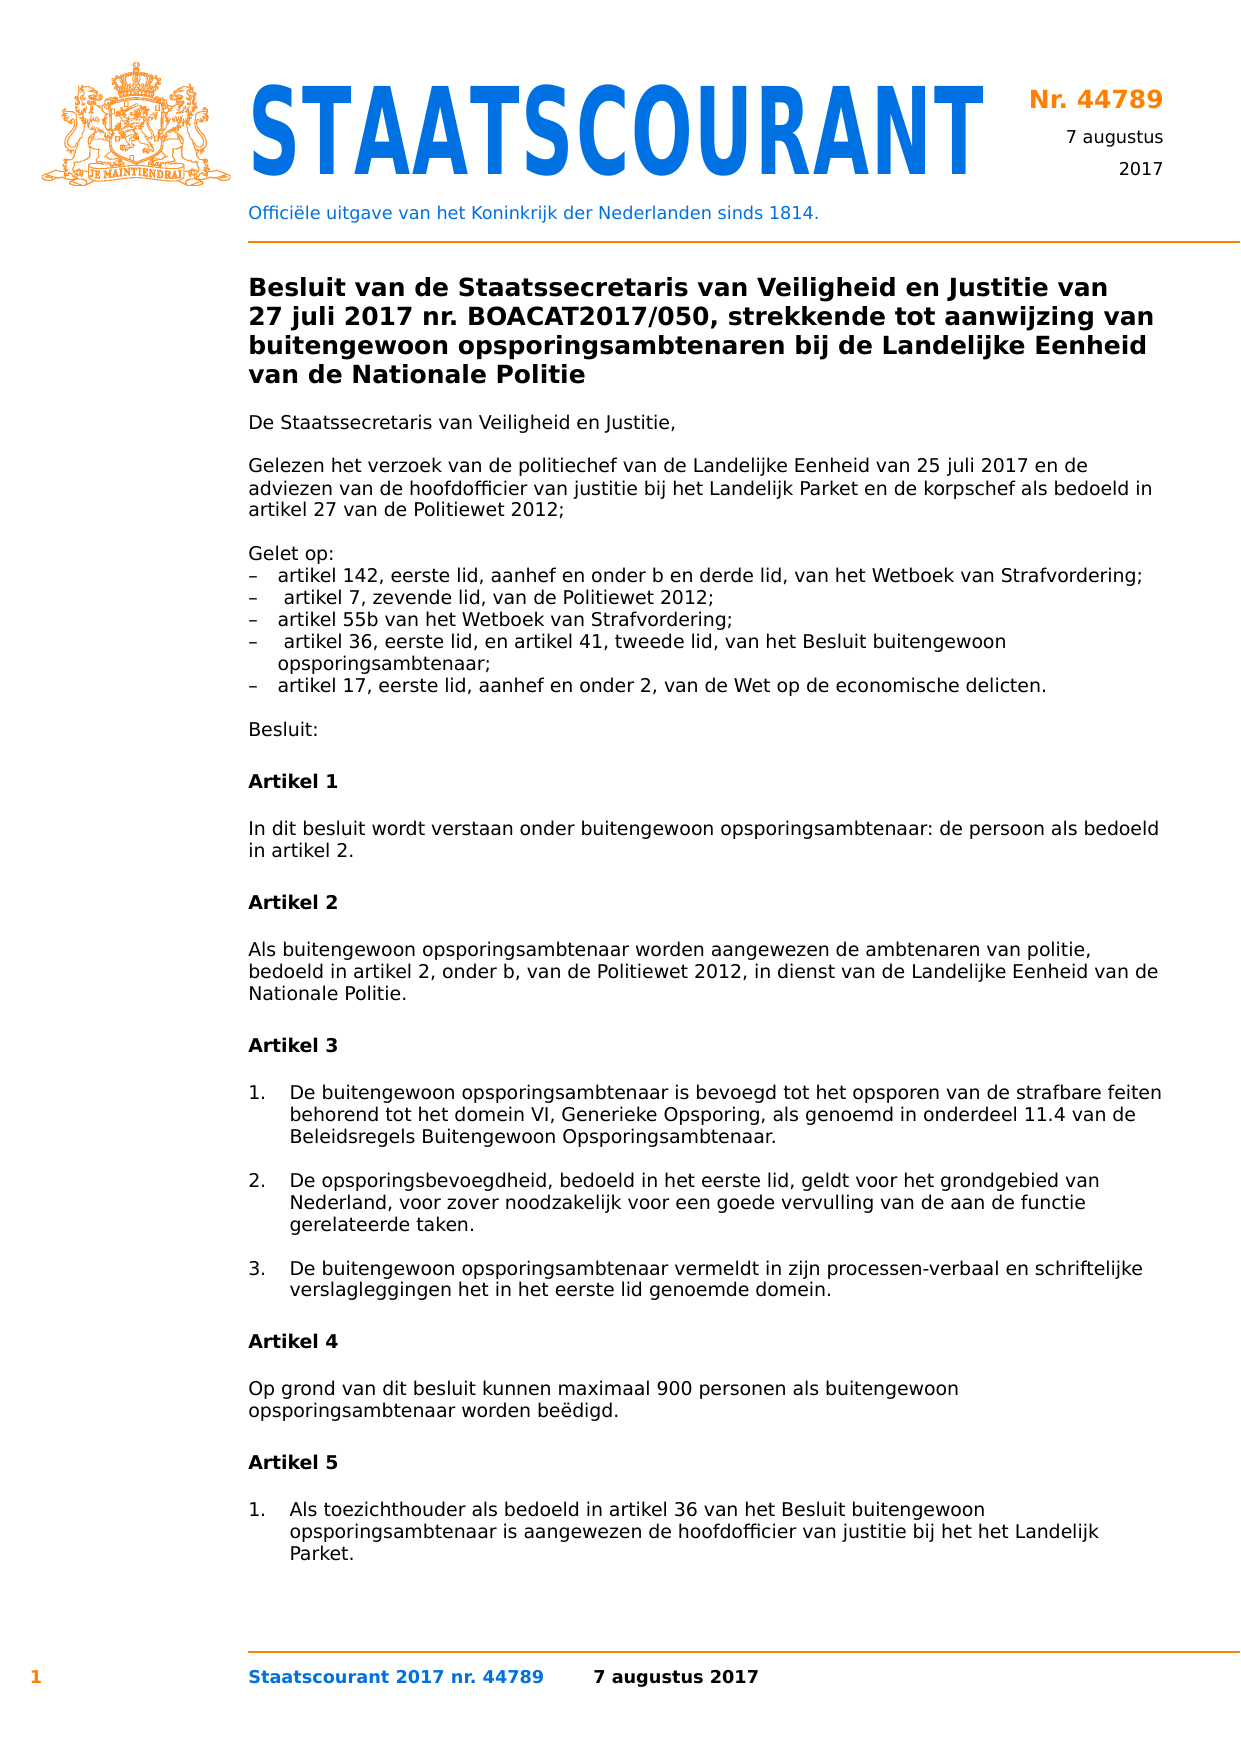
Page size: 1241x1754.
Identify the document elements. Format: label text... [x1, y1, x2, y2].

text 1. De buitengewoon opsporingsambtenaar is bevoegd tot het opsporen van de strafbare feiten behorend tot het domein VI, Generieke Opsporing, als genoemd in onderdeel 11.4 van de Beleidsregels Buitengewoon Opsporingsambtenaar. [248, 1082, 1163, 1148]
text Als buitengewoon opsporingsambtenaar worden aangewezen de ambtenaren van politie, bedoeld in artikel 2, onder b, van de Politiewet 2012, in dienst van de Landelijke Eenheid van de Nationale Politie. [248, 939, 1163, 1005]
table_cell 2017 [998, 153, 1240, 203]
table_header Nr. 44789 [998, 62, 1240, 121]
text Gelet op: [248, 543, 1163, 565]
text Gelezen het verzoek van de politiechef van de Landelijke Eenheid van 25 juli 2017 en de adviezen van de hoofdofficier van justitie bij het Landelijk Parket en de korpschef als bedoeld in artikel 27 van de Politiewet 2012; [248, 455, 1163, 521]
text Op grond van dit besluit kunnen maximaal 900 personen als buitengewoon opsporingsambtenaar worden beëdigd. [248, 1378, 1163, 1422]
text – artikel 7, zevende lid, van de Politiewet 2012; [248, 587, 1163, 609]
text Besluit: [248, 719, 1163, 741]
table_header STAATSCOURANT [248, 62, 998, 203]
subtitle Artikel 1 [248, 771, 1163, 793]
text – artikel 17, eerste lid, aanhef en onder 2, van de Wet op de economische delicten. [248, 675, 1163, 697]
picture [41, 62, 231, 186]
text 1. Als toezichthouder als bedoeld in artikel 36 van het Besluit buitengewoon opsporingsambtenaar is aangewezen de hoofdofficier van justitie bij het het Landelijk Parket. [248, 1499, 1163, 1565]
text 2. De opsporingsbevoegdheid, bedoeld in het eerste lid, geldt voor het grondgebied van Nederland, voor zover noodzakelijk voor een goede vervulling van de aan de functie gerelateerde taken. [248, 1169, 1163, 1236]
text – artikel 142, eerste lid, aanhef en onder b en derde lid, van het Wetboek van Strafvordering; [248, 565, 1163, 587]
text – artikel 36, eerste lid, en artikel 41, tweede lid, van het Besluit buitengewoon opsporingsambtenaar; [248, 631, 1163, 675]
subtitle Besluit van de Staatssecretaris van Veiligheid en Justitie van 27 juli 2017 nr. BOACAT2017/050, strekkende tot aanwijzing van buitengewoon opsporingsambtenaren bij de Landelijke Eenheid van de Nationale Politie [248, 273, 1163, 390]
text 3. De buitengewoon opsporingsambtenaar vermeldt in zijn processen-verbaal en schriftelijke verslagleggingen het in het eerste lid genoemde domein. [248, 1257, 1163, 1301]
text In dit besluit wordt verstaan onder buitengewoon opsporingsambtenaar: de persoon als bedoeld in artikel 2. [248, 818, 1163, 862]
subtitle Artikel 3 [248, 1035, 1163, 1057]
subtitle Artikel 5 [248, 1452, 1163, 1474]
subtitle Artikel 2 [248, 892, 1163, 914]
text De Staatssecretaris van Veiligheid en Justitie, [248, 412, 1163, 433]
subtitle Artikel 4 [248, 1331, 1163, 1353]
table_cell 7 augustus [998, 121, 1240, 153]
table_header [25, 62, 248, 241]
text – artikel 55b van het Wetboek van Strafvordering; [248, 609, 1163, 631]
table_cell Officiële uitgave van het Koninkrijk der Nederlanden sinds 1814. [248, 203, 1240, 241]
